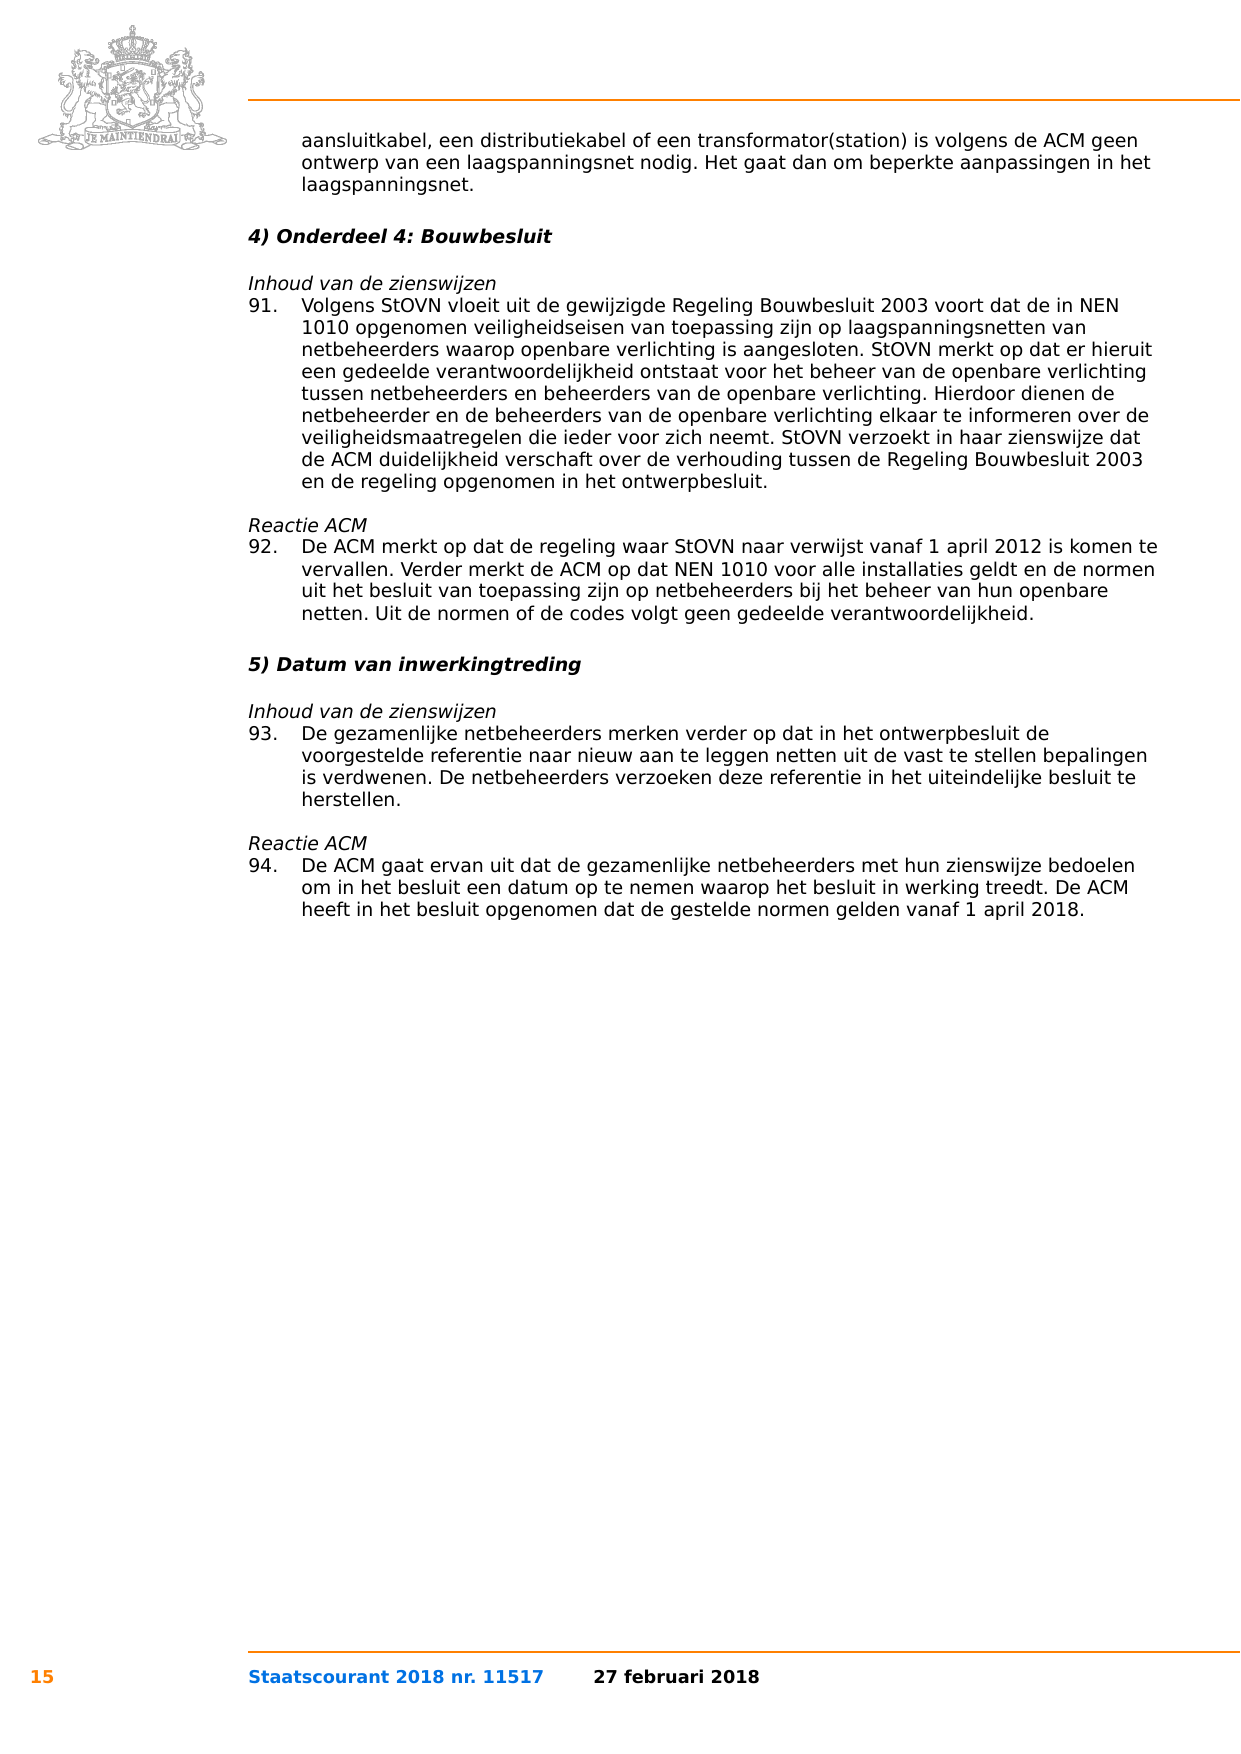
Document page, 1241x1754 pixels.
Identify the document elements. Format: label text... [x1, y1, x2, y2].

subtitle Reactie ACM [248, 514, 1163, 536]
text 94. De ACM gaat ervan uit dat de gezamenlijke netbeheerders met hun zienswijze bedoelen om in het besluit een datum op te nemen waarop het besluit in werking treedt. De ACM heeft in het besluit opgenomen dat de gestelde normen gelden vanaf 1 april 2018. [248, 855, 1163, 921]
subtitle Reactie ACM [248, 833, 1163, 855]
picture [38, 25, 227, 150]
text 93. De gezamenlijke netbeheerders merken verder op dat in het ontwerpbesluit de voorgestelde referentie naar nieuw aan te leggen netten uit de vast te stellen bepalingen is verdwenen. De netbeheerders verzoeken deze referentie in het uiteindelijke besluit te herstellen. [248, 723, 1163, 811]
subtitle 4) Onderdeel 4: Bouwbesluit [248, 226, 1163, 248]
subtitle 5) Datum van inwerkingtreding [248, 654, 1163, 676]
subtitle Inhoud van de zienswijzen [248, 701, 1163, 723]
subtitle Inhoud van de zienswijzen [248, 273, 1163, 295]
text 91. Volgens StOVN vloeit uit de gewijzigde Regeling Bouwbesluit 2003 voort dat de in NEN 1010 opgenomen veiligheidseisen van toepassing zijn op laagspanningsnetten van netbeheerders waarop openbare verlichting is aangesloten. StOVN merkt op dat er hieruit een gedeelde verantwoordelijkheid ontstaat voor het beheer van de openbare verlichting tussen netbeheerders en beheerders van de openbare verlichting. Hierdoor dienen de netbeheerder en de beheerders van de openbare verlichting elkaar te informeren over de veiligheidsmaatregelen die ieder voor zich neemt. StOVN verzoekt in haar zienswijze dat de ACM duidelijkheid verschaft over de verhouding tussen de Regeling Bouwbesluit 2003 en de regeling opgenomen in het ontwerpbesluit. [248, 295, 1163, 493]
text aansluitkabel, een distributiekabel of een transformator(station) is volgens de ACM geen ontwerp van een laagspanningsnet nodig. Het gaat dan om beperkte aanpassingen in het laagspanningsnet. [248, 130, 1163, 196]
text 92. De ACM merkt op dat de regeling waar StOVN naar verwijst vanaf 1 april 2012 is komen te vervallen. Verder merkt de ACM op dat NEN 1010 voor alle installaties geldt en de normen uit het besluit van toepassing zijn op netbeheerders bij het beheer van hun openbare netten. Uit de normen of de codes volgt geen gedeelde verantwoordelijkheid. [248, 536, 1163, 624]
